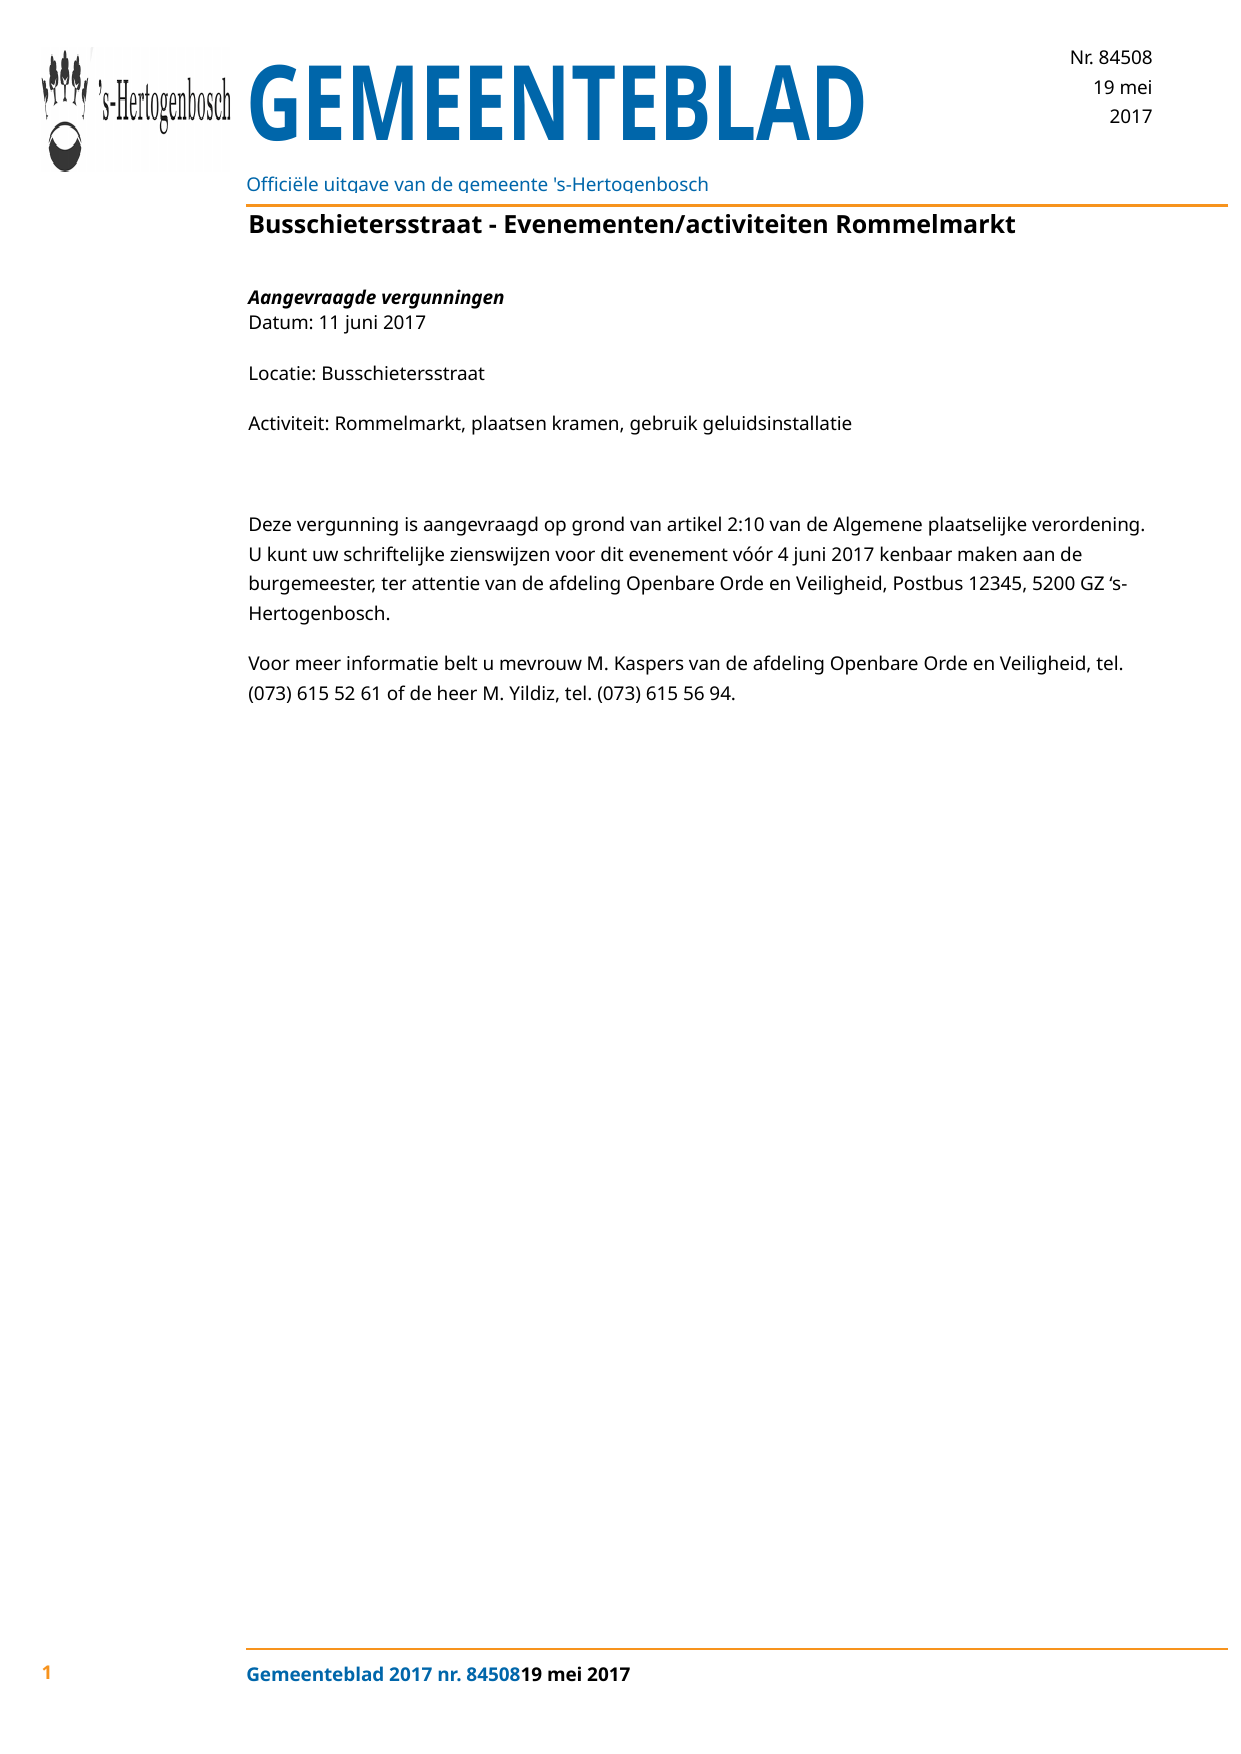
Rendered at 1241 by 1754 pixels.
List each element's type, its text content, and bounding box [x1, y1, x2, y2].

text Voor meer informatie belt u mevrouw M. Kaspers van de afdeling Openbare Orde en Veiligheid, tel. (073) 615 52 61 of de heer M. Yildiz, tel. (073) 615 56 94. [248, 650, 1152, 706]
picture [41, 47, 231, 172]
text Deze vergunning is aangevraagd op grond van artikel 2:10 van de Algemene plaatselijke verordening. U kunt uw schriftelijke zienswijzen voor dit evenement vóór 4 juni 2017 kenbaar maken aan de burgemeester, ter attentie van de afdeling Openbare Orde en Veiligheid, Postbus 12345, 5200 GZ ‘s-Hertogenbosch. [248, 511, 1152, 626]
text Datum: 11 juni 2017 [248, 309, 1152, 335]
text Locatie: Busschietersstraat [248, 360, 1152, 386]
text Busschietersstraat - Evenementen/activiteiten Rommelmarkt [248, 207, 1152, 241]
text Aangevraagde vergunningen [248, 284, 1152, 309]
text Activiteit: Rommelmarkt, plaatsen kramen, gebruik geluidsinstallatie [248, 410, 1152, 436]
